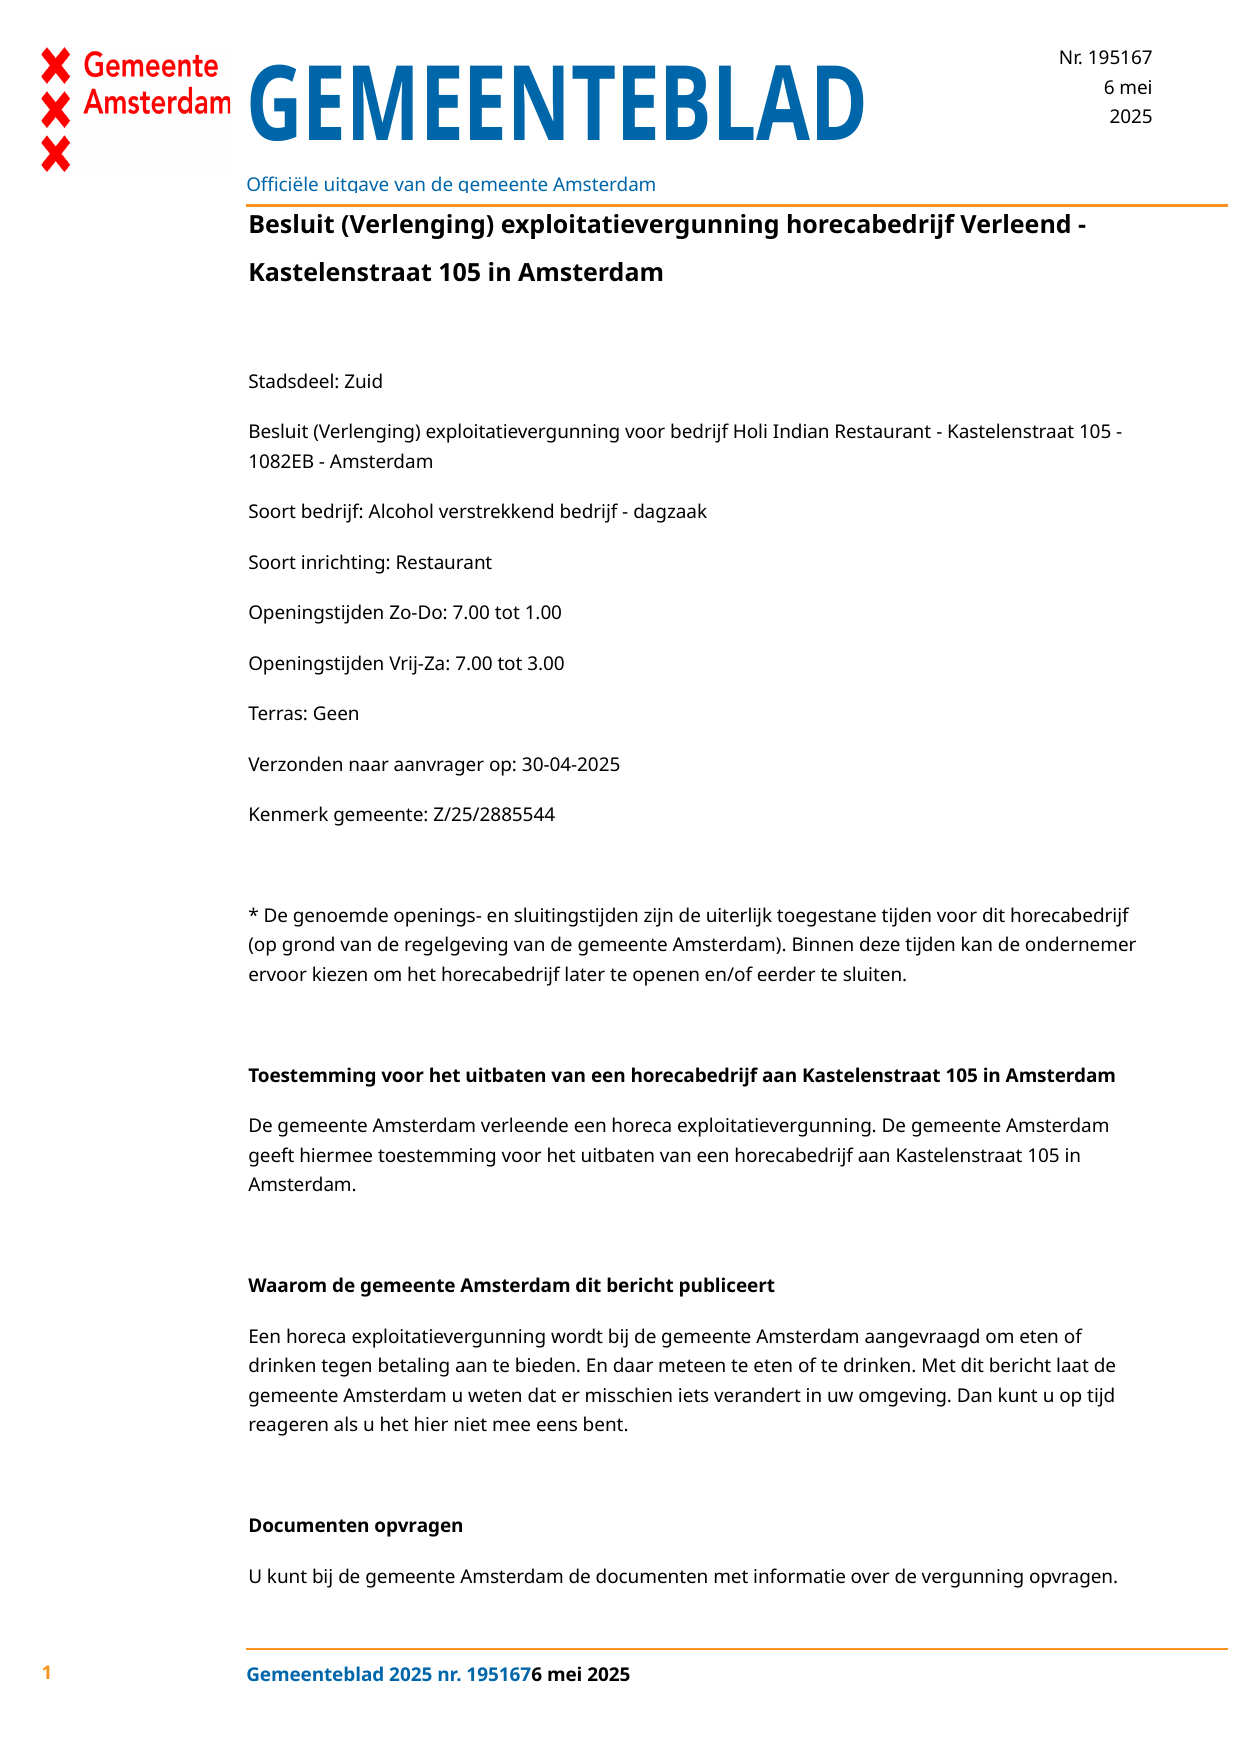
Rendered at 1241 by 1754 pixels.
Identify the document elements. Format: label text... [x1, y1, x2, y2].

text Kenmerk gemeente: Z/25/2885544 [248, 801, 1152, 827]
text Terras: Geen [248, 700, 1152, 726]
text Besluit (Verlenging) exploitatievergunning voor bedrijf Holi Indian Restaurant - Kastelenstraat 105 - 1082EB - Amsterdam [248, 419, 1152, 474]
text Stadsdeel: Zuid [248, 368, 1152, 394]
text * De genoemde openings- en sluitingstijden zijn de uiterlijk toegestane tijden voor dit horecabedrijf (op grond van de regelgeving van de gemeente Amsterdam). Binnen deze tijden kan de ondernemer ervoor kiezen om het horecabedrijf later te openen en/of eerder te sluiten. [248, 902, 1152, 987]
text Openingstijden Vrij-Za: 7.00 tot 3.00 [248, 650, 1152, 676]
text De gemeente Amsterdam verleende een horeca exploitatievergunning. De gemeente Amsterdam geeft hiermee toestemming voor het uitbaten van een horecabedrijf aan Kastelenstraat 105 in Amsterdam. [248, 1112, 1152, 1197]
text Openingstijden Zo-Do: 7.00 tot 1.00 [248, 599, 1152, 625]
text Soort bedrijf: Alcohol verstrekkend bedrijf - dagzaak [248, 499, 1152, 524]
picture [41, 47, 231, 172]
text Toestemming voor het uitbaten van een horecabedrijf aan Kastelenstraat 105 in Amsterdam [248, 1062, 1152, 1088]
text Waarom de gemeente Amsterdam dit bericht publiceert [248, 1272, 1152, 1298]
text Soort inrichting: Restaurant [248, 549, 1152, 575]
text Een horeca exploitatievergunning wordt bij de gemeente Amsterdam aangevraagd om eten of drinken tegen betaling aan te bieden. En daar meteen te eten of te drinken. Met dit bericht laat de gemeente Amsterdam u weten dat er misschien iets verandert in uw omgeving. Dan kunt u op tijd reageren als u het hier niet mee eens bent. [248, 1323, 1152, 1437]
text U kunt bij de gemeente Amsterdam de documenten met informatie over de vergunning opvragen. [248, 1563, 1152, 1589]
text Verzonden naar aanvrager op: 30-04-2025 [248, 751, 1152, 777]
text Besluit (Verlenging) exploitatievergunning horecabedrijf Verleend - Kastelenstraat 105 in Amsterdam [248, 207, 1152, 288]
text Documenten opvragen [248, 1512, 1152, 1538]
